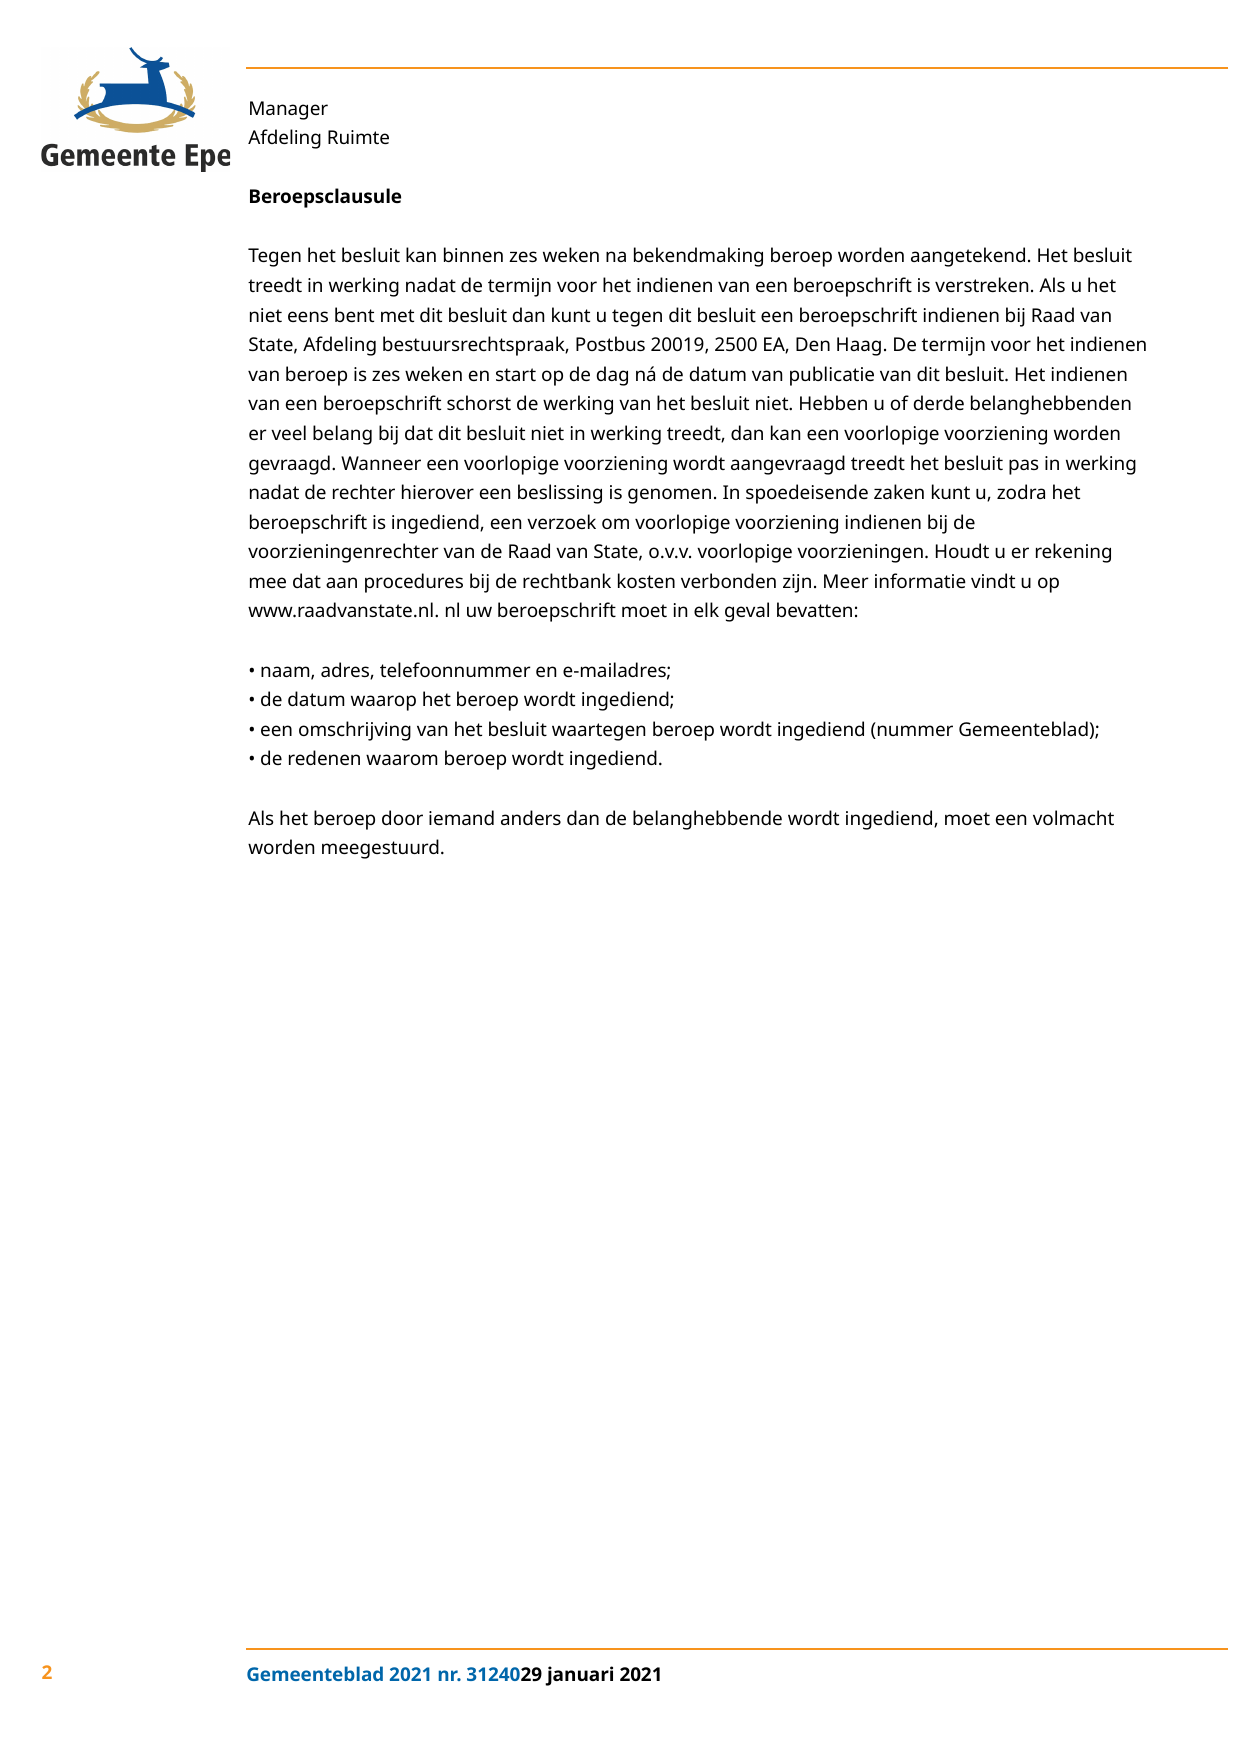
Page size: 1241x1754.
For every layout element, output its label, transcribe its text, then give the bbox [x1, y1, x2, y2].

text • de datum waarop het beroep wordt ingediend; [248, 686, 1152, 712]
text Beroepsclausule [248, 183, 1152, 209]
text Afdeling Ruimte [248, 124, 1152, 150]
text Manager [248, 95, 1152, 121]
text Tegen het besluit kan binnen zes weken na bekendmaking beroep worden aangetekend. Het besluit treedt in werking nadat de termijn voor het indienen van een beroepschrift is verstreken. Als u het niet eens bent met dit besluit dan kunt u tegen dit besluit een beroepschrift indienen bij Raad van State, Afdeling bestuursrechtspraak, Postbus 20019, 2500 EA, Den Haag. De termijn voor het indienen van beroep is zes weken en start op de dag ná de datum van publicatie van dit besluit. Het indienen van een beroepschrift schorst de werking van het besluit niet. Hebben u of derde belanghebbenden er veel belang bij dat dit besluit niet in werking treedt, dan kan een voorlopige voorziening worden gevraagd. Wanneer een voorlopige voorziening wordt aangevraagd treedt het besluit pas in werking nadat de rechter hierover een beslissing is genomen. In spoedeisende zaken kunt u, zodra het beroepschrift is ingediend, een verzoek om voorlopige voorziening indienen bij de voorzieningenrechter van de Raad van State, o.v.v. voorlopige voorzieningen. Houdt u er rekening mee dat aan procedures bij de rechtbank kosten verbonden zijn. Meer informatie vindt u op www.raadvanstate.nl. nl uw beroepschrift moet in elk geval bevatten: [248, 243, 1152, 623]
text • de redenen waarom beroep wordt ingediend. [248, 746, 1152, 771]
text • een omschrijving van het besluit waartegen beroep wordt ingediend (nummer Gemeenteblad); [248, 716, 1152, 742]
text Als het beroep door iemand anders dan de belanghebbende wordt ingediend, moet een volmacht worden meegestuurd. [248, 805, 1152, 860]
picture [41, 47, 231, 172]
text • naam, adres, telefoonnummer en e-mailadres; [248, 657, 1152, 683]
